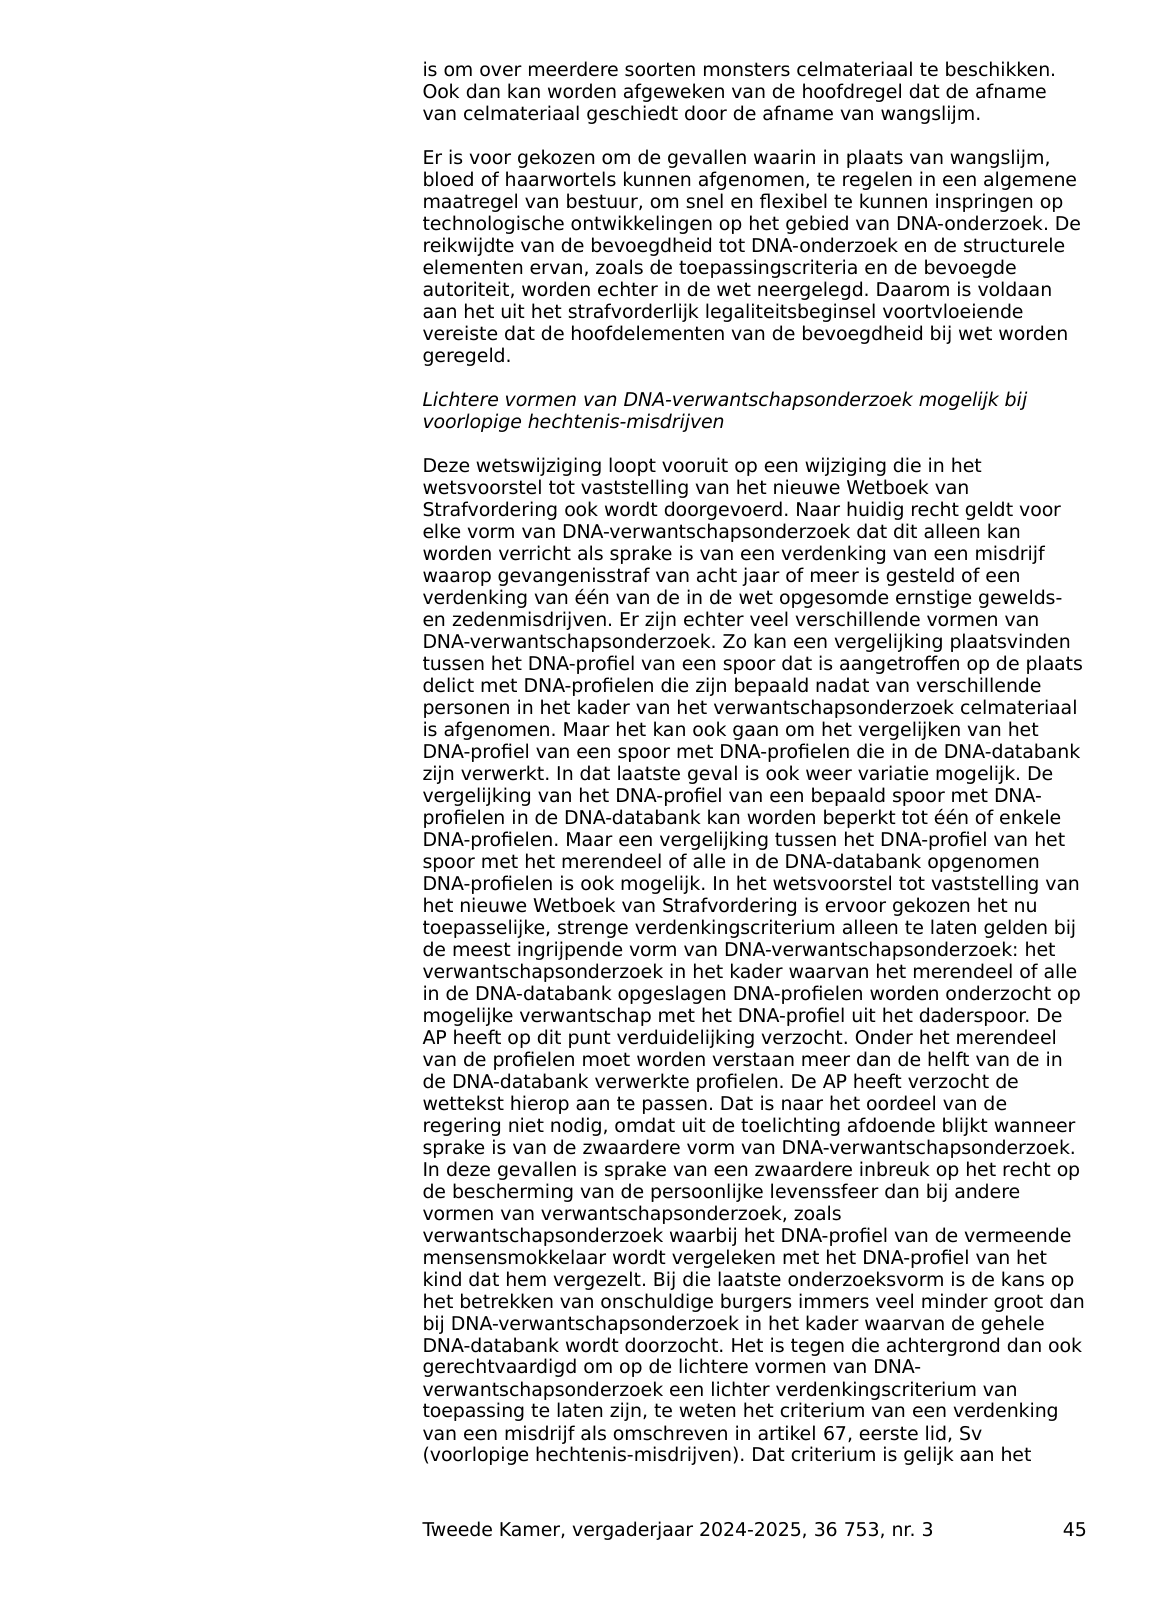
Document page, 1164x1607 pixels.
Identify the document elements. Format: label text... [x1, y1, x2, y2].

subtitle Lichtere vormen van DNA-verwantschapsonderzoek mogelijk bij voorlopige hechtenis-misdrijven [422, 389, 1087, 433]
text Er is voor gekozen om de gevallen waarin in plaats van wangslijm, bloed of haarwortels kunnen afgenomen, te regelen in een algemene maatregel van bestuur, om snel en flexibel te kunnen inspringen op technologische ontwikkelingen op het gebied van DNA-onderzoek. De reikwijdte van de bevoegdheid tot DNA-onderzoek en de structurele elementen ervan, zoals de toepassingscriteria en de bevoegde autoriteit, worden echter in de wet neergelegd. Daarom is voldaan aan het uit het strafvorderlijk legaliteitsbeginsel voortvloeiende vereiste dat de hoofdelementen van de bevoegdheid bij wet worden geregeld. [422, 147, 1087, 367]
text Deze wetswijziging loopt vooruit op een wijziging die in het wetsvoorstel tot vaststelling van het nieuwe Wetboek van Strafvordering ook wordt doorgevoerd. Naar huidig recht geldt voor elke vorm van DNA-verwantschapsonderzoek dat dit alleen kan worden verricht als sprake is van een verdenking van een misdrijf waarop gevangenisstraf van acht jaar of meer is gesteld of een verdenking van één van de in de wet opgesomde ernstige gewelds- en zedenmisdrijven. Er zijn echter veel verschillende vormen van DNA-verwantschapsonderzoek. Zo kan een vergelijking plaatsvinden tussen het DNA-profiel van een spoor dat is aangetroffen op de plaats delict met DNA-profielen die zijn bepaald nadat van verschillende personen in het kader van het verwantschapsonderzoek celmateriaal is afgenomen. Maar het kan ook gaan om het vergelijken van het DNA-profiel van een spoor met DNA-profielen die in de DNA-databank zijn verwerkt. In dat laatste geval is ook weer variatie mogelijk. De vergelijking van het DNA-profiel van een bepaald spoor met DNA-profielen in de DNA-databank kan worden beperkt tot één of enkele DNA-profielen. Maar een vergelijking tussen het DNA-profiel van het spoor met het merendeel of alle in de DNA-databank opgenomen DNA-profielen is ook mogelijk. In het wetsvoorstel tot vaststelling van het nieuwe Wetboek van Strafvordering is ervoor gekozen het nu toepasselijke, strenge verdenkingscriterium alleen te laten gelden bij de meest ingrijpende vorm van DNA-verwantschapsonderzoek: het verwantschapsonderzoek in het kader waarvan het merendeel of alle in de DNA-databank opgeslagen DNA-profielen worden onderzocht op mogelijke verwantschap met het DNA-profiel uit het daderspoor. De AP heeft op dit punt verduidelijking verzocht. Onder het merendeel van de profielen moet worden verstaan meer dan de helft van de in de DNA-databank verwerkte profielen. De AP heeft verzocht de wettekst hierop aan te passen. Dat is naar het oordeel van de regering niet nodig, omdat uit de toelichting afdoende blijkt wanneer sprake is van de zwaardere vorm van DNA-verwantschapsonderzoek. In deze gevallen is sprake van een zwaardere inbreuk op het recht op de bescherming van de persoonlijke levenssfeer dan bij andere vormen van verwantschapsonderzoek, zoals verwantschapsonderzoek waarbij het DNA-profiel van de vermeende mensensmokkelaar wordt vergeleken met het DNA-profiel van het kind dat hem vergezelt. Bij die laatste onderzoeksvorm is de kans op het betrekken van onschuldige burgers immers veel minder groot dan bij DNA-verwantschapsonderzoek in het kader waarvan de gehele DNA-databank wordt doorzocht. Het is tegen die achtergrond dan ook gerechtvaardigd om op de lichtere vormen van DNA-verwantschapsonderzoek een lichter verdenkingscriterium van toepassing te laten zijn, te weten het criterium van een verdenking van een misdrijf als omschreven in artikel 67, eerste lid, Sv (voorlopige hechtenis-misdrijven). Dat criterium is gelijk aan het [422, 455, 1087, 1466]
text is om over meerdere soorten monsters celmateriaal te beschikken. Ook dan kan worden afgeweken van de hoofdregel dat de afname van celmateriaal geschiedt door de afname van wangslijm. [422, 59, 1087, 125]
